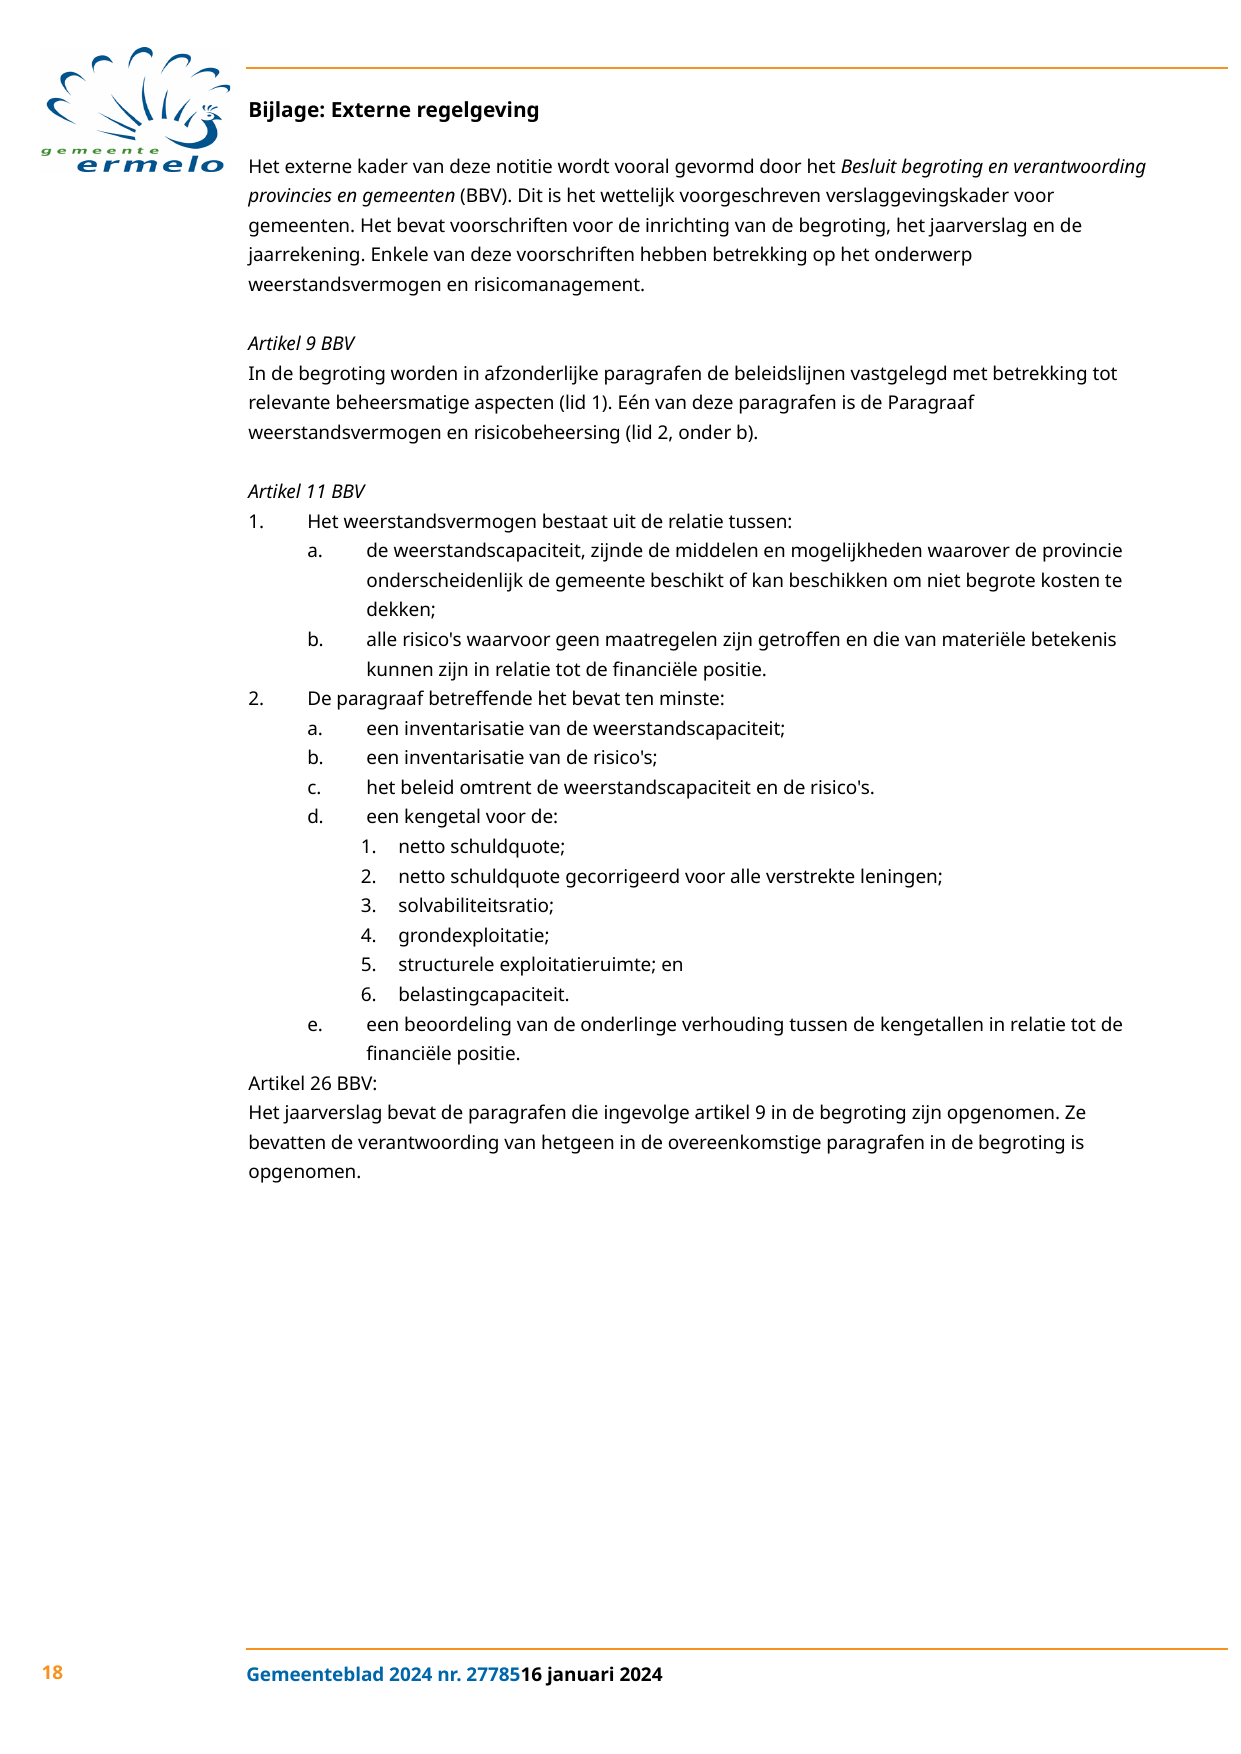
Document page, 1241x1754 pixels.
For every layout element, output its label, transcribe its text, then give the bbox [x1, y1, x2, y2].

list het beleid omtrent de weerstandscapaciteit en de risico's. [307, 774, 1152, 800]
list de weerstandscapaciteit, zijnde de middelen en mogelijkheden waarover de provincie onderscheidenlijk de gemeente beschikt of kan beschikken om niet begrote kosten te dekken; [307, 537, 1152, 622]
text Artikel 9 BBV [248, 330, 1152, 356]
text Het externe kader van deze notitie wordt vooral gevormd door het Besluit begroting en verantwoording provincies en gemeenten (BBV). Dit is het wettelijk voorgeschreven verslaggevingskader voor gemeenten. Het bevat voorschriften voor de inrichting van de begroting, het jaarverslag en de jaarrekening. Enkele van deze voorschriften hebben betrekking op het onderwerp weerstandsvermogen en risicomanagement. [248, 153, 1152, 297]
text Artikel 11 BBV [248, 478, 1152, 504]
text Bijlage: Externe regelgeving [248, 95, 1152, 123]
list grondexploitatie; [361, 922, 1152, 948]
text Het jaarverslag bevat de paragrafen die ingevolge artikel 9 in de begroting zijn opgenomen. Ze bevatten de verantwoording van hetgeen in de overeenkomstige paragrafen in de begroting is opgenomen. [248, 1099, 1152, 1184]
list netto schuldquote; [361, 833, 1152, 859]
list Het weerstandsvermogen bestaat uit de relatie tussen: [248, 508, 1152, 534]
text Artikel 26 BBV: [248, 1070, 1152, 1096]
list solvabiliteitsratio; [361, 892, 1152, 918]
list alle risico's waarvoor geen maatregelen zijn getroffen en die van materiële betekenis kunnen zijn in relatie tot de financiële positie. [307, 626, 1152, 682]
list structurele exploitatieruimte; en [361, 952, 1152, 977]
list De paragraaf betreffende het bevat ten minste: [248, 685, 1152, 711]
list belastingcapaciteit. [361, 981, 1152, 1007]
list netto schuldquote gecorrigeerd voor alle verstrekte leningen; [361, 863, 1152, 889]
list een beoordeling van de onderlinge verhouding tussen de kengetallen in relatie tot de financiële positie. [307, 1011, 1152, 1066]
list een inventarisatie van de risico's; [307, 744, 1152, 770]
picture [41, 47, 231, 172]
list een kengetal voor de: [307, 804, 1152, 829]
list een inventarisatie van de weerstandscapaciteit; [307, 715, 1152, 741]
text In de begroting worden in afzonderlijke paragrafen de beleidslijnen vastgelegd met betrekking tot relevante beheersmatige aspecten (lid 1). Eén van deze paragrafen is de Paragraaf weerstandsvermogen en risicobeheersing (lid 2, onder b). [248, 360, 1152, 445]
